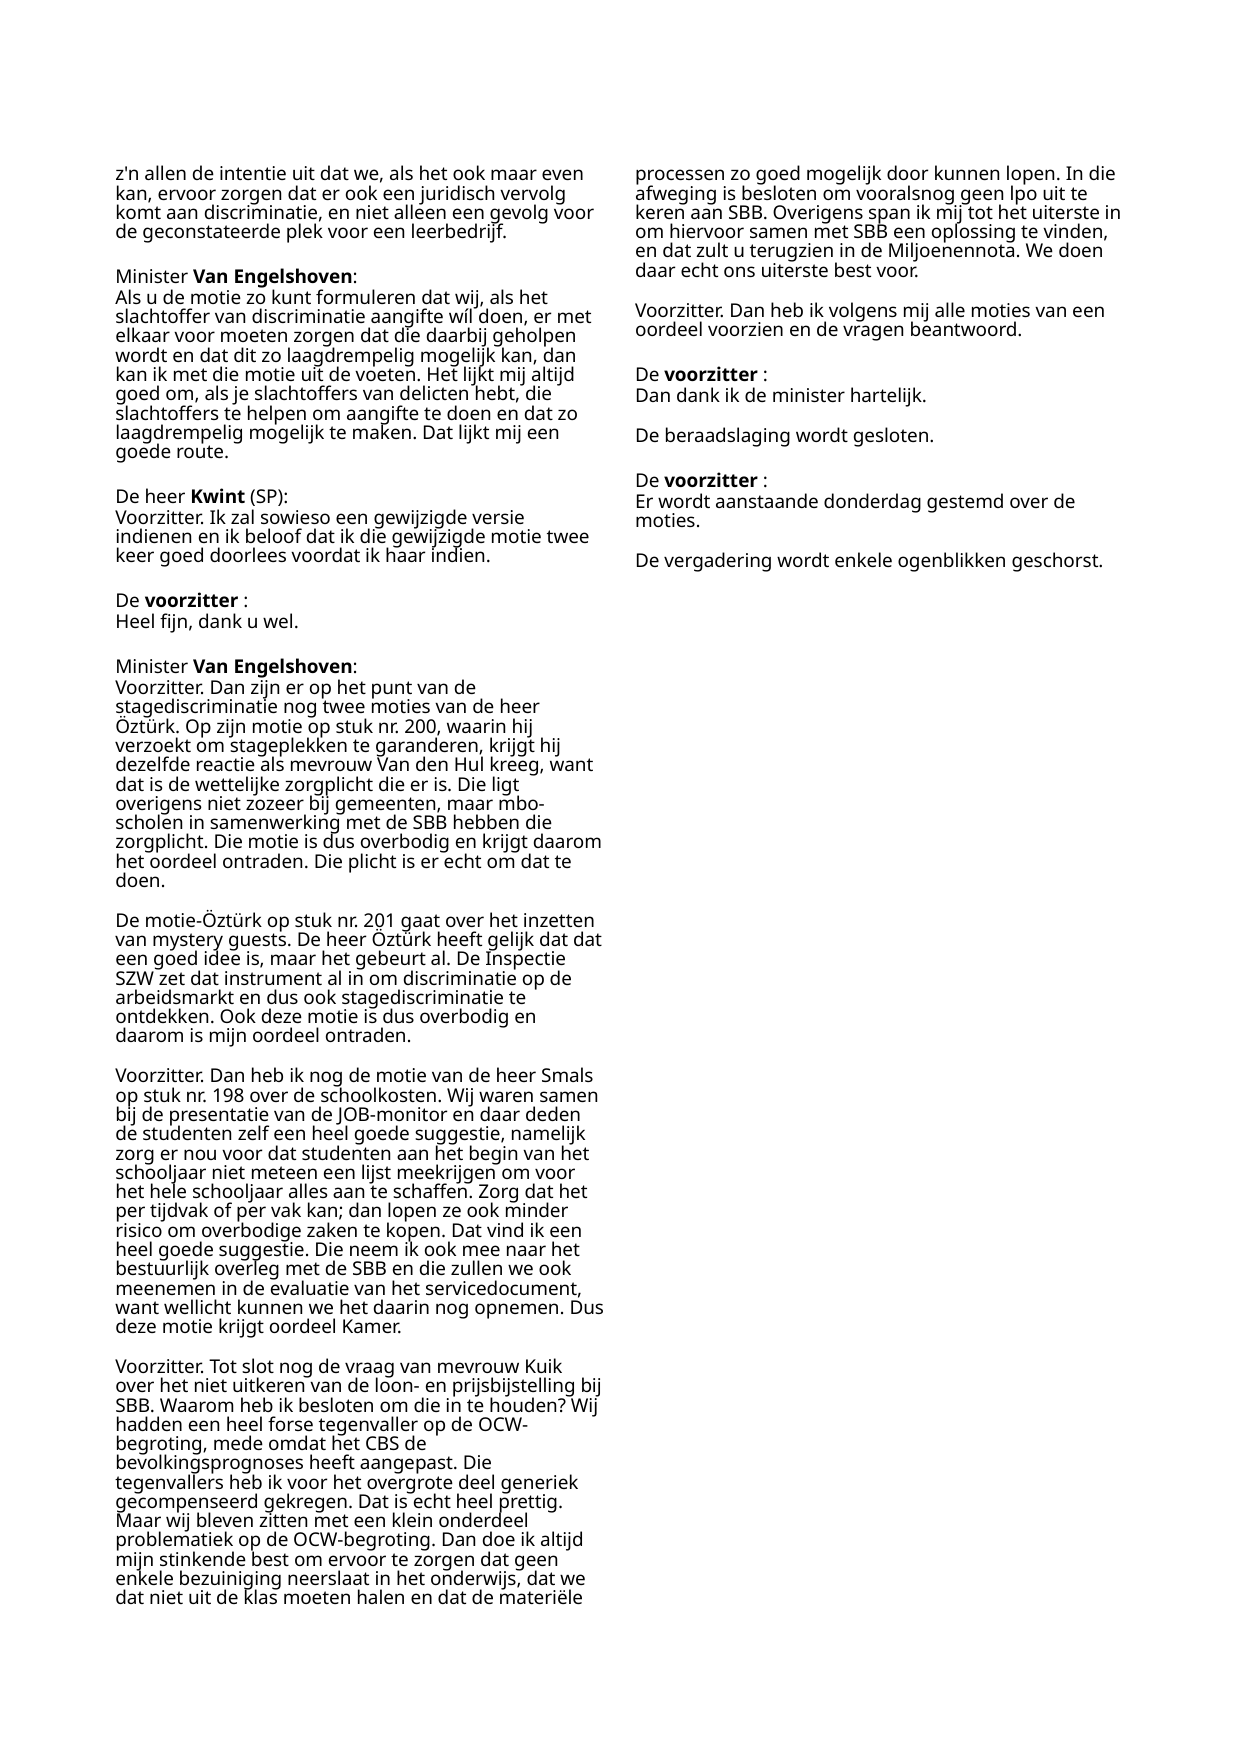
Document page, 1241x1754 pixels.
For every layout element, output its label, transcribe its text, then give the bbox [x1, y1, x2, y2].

text Als u de motie zo kunt formuleren dat wij, als het slachtoffer van discriminatie aangifte wíl doen, er met elkaar voor moeten zorgen dat die daarbij geholpen wordt en dat dit zo laagdrempelig mogelijk kan, dan kan ik met die motie uit de voeten. Het lijkt mij altijd goed om, als je slachtoffers van delicten hebt, die slachtoffers te helpen om aangifte te doen en dat zo laagdrempelig mogelijk te maken. Dat lijkt mij een goede route. [115, 289, 605, 462]
text Heel fijn, dank u wel. [115, 613, 605, 633]
text De motie-Öztürk op stuk nr. 201 gaat over het inzetten van mystery guests. De heer Öztürk heeft gelijk dat dat een goed idee is, maar het gebeurt al. De Inspectie SZW zet dat instrument al in om discriminatie op de arbeidsmarkt en dus ook stagediscriminatie te ontdekken. Ook deze motie is dus overbodig en daarom is mijn oordeel ontraden. [115, 912, 605, 1047]
text Minister Van Engelshoven: [115, 653, 605, 679]
text De voorzitter : [115, 588, 605, 613]
text Voorzitter. Dan heb ik volgens mij alle moties van een oordeel voorzien en de vragen beantwoord. [635, 302, 1125, 340]
text Voorzitter. Dan heb ik nog de motie van de heer Smals op stuk nr. 198 over de schoolkosten. Wij waren samen bij de presentatie van de JOB-monitor en daar deden de studenten zelf een heel goede suggestie, namelijk zorg er nou voor dat studenten aan het begin van het schooljaar niet meteen een lijst meekrijgen om voor het hele schooljaar alles aan te schaffen. Zorg dat het per tijdvak of per vak kan; dan lopen ze ook minder risico om overbodige zaken te kopen. Dat vind ik een heel goede suggestie. Die neem ik ook mee naar het bestuurlijk overleg met de SBB en die zullen we ook meenemen in de evaluatie van het servicedocument, want wellicht kunnen we het daarin nog opnemen. Dus deze motie krijgt oordeel Kamer. [115, 1067, 605, 1337]
text processen zo goed mogelijk door kunnen lopen. In die afweging is besloten om vooralsnog geen lpo uit te keren aan SBB. Overigens span ik mij tot het uiterste in om hiervoor samen met SBB een oplossing te vinden, en dat zult u terugzien in de Miljoenennota. We doen daar echt ons uiterste best voor. [635, 165, 1125, 281]
text De voorzitter : [635, 467, 1125, 493]
text Voorzitter. Dan zijn er op het punt van de stagediscriminatie nog twee moties van de heer Öztürk. Op zijn motie op stuk nr. 200, waarin hij verzoekt om stageplekken te garanderen, krijgt hij dezelfde reactie als mevrouw Van den Hul kreeg, want dat is de wettelijke zorgplicht die er is. Die ligt overigens niet zozeer bij gemeenten, maar mbo-scholen in samenwerking met de SBB hebben die zorgplicht. Die motie is dus overbodig en krijgt daarom het oordeel ontraden. Die plicht is er echt om dat te doen. [115, 679, 605, 891]
text De heer Kwint (SP): [115, 483, 605, 509]
text De voorzitter : [635, 361, 1125, 387]
text Voorzitter. Tot slot nog de vraag van mevrouw Kuik over het niet uitkeren van de loon- en prijsbijstelling bij SBB. Waarom heb ik besloten om die in te houden? Wij hadden een heel forse tegenvaller op de OCW-begroting, mede omdat het CBS de bevolkingsprognoses heeft aangepast. Die tegenvallers heb ik voor het overgrote deel generiek gecompenseerd gekregen. Dat is echt heel prettig. Maar wij bleven zitten met een klein onderdeel problematiek op de OCW-begroting. Dan doe ik altijd mijn stinkende best om ervoor te zorgen dat geen enkele bezuiniging neerslaat in het onderwijs, dat we dat niet uit de klas moeten halen en dat de materiële [115, 1358, 605, 1608]
text Er wordt aanstaande donderdag gestemd over de moties. [635, 493, 1125, 531]
text Voorzitter. Ik zal sowieso een gewijzigde versie indienen en ik beloof dat ik die gewijzigde motie twee keer goed doorlees voordat ik haar indien. [115, 509, 605, 567]
text Minister Van Engelshoven: [115, 263, 605, 289]
text De vergadering wordt enkele ogenblikken geschorst. [635, 552, 1125, 571]
text De beraadslaging wordt gesloten. [635, 427, 1125, 446]
text z'n allen de intentie uit dat we, als het ook maar even kan, ervoor zorgen dat er ook een juridisch vervolg komt aan discriminatie, en niet alleen een gevolg voor de geconstateerde plek voor een leerbedrijf. [115, 165, 605, 242]
text Dan dank ik de minister hartelijk. [635, 387, 1125, 406]
